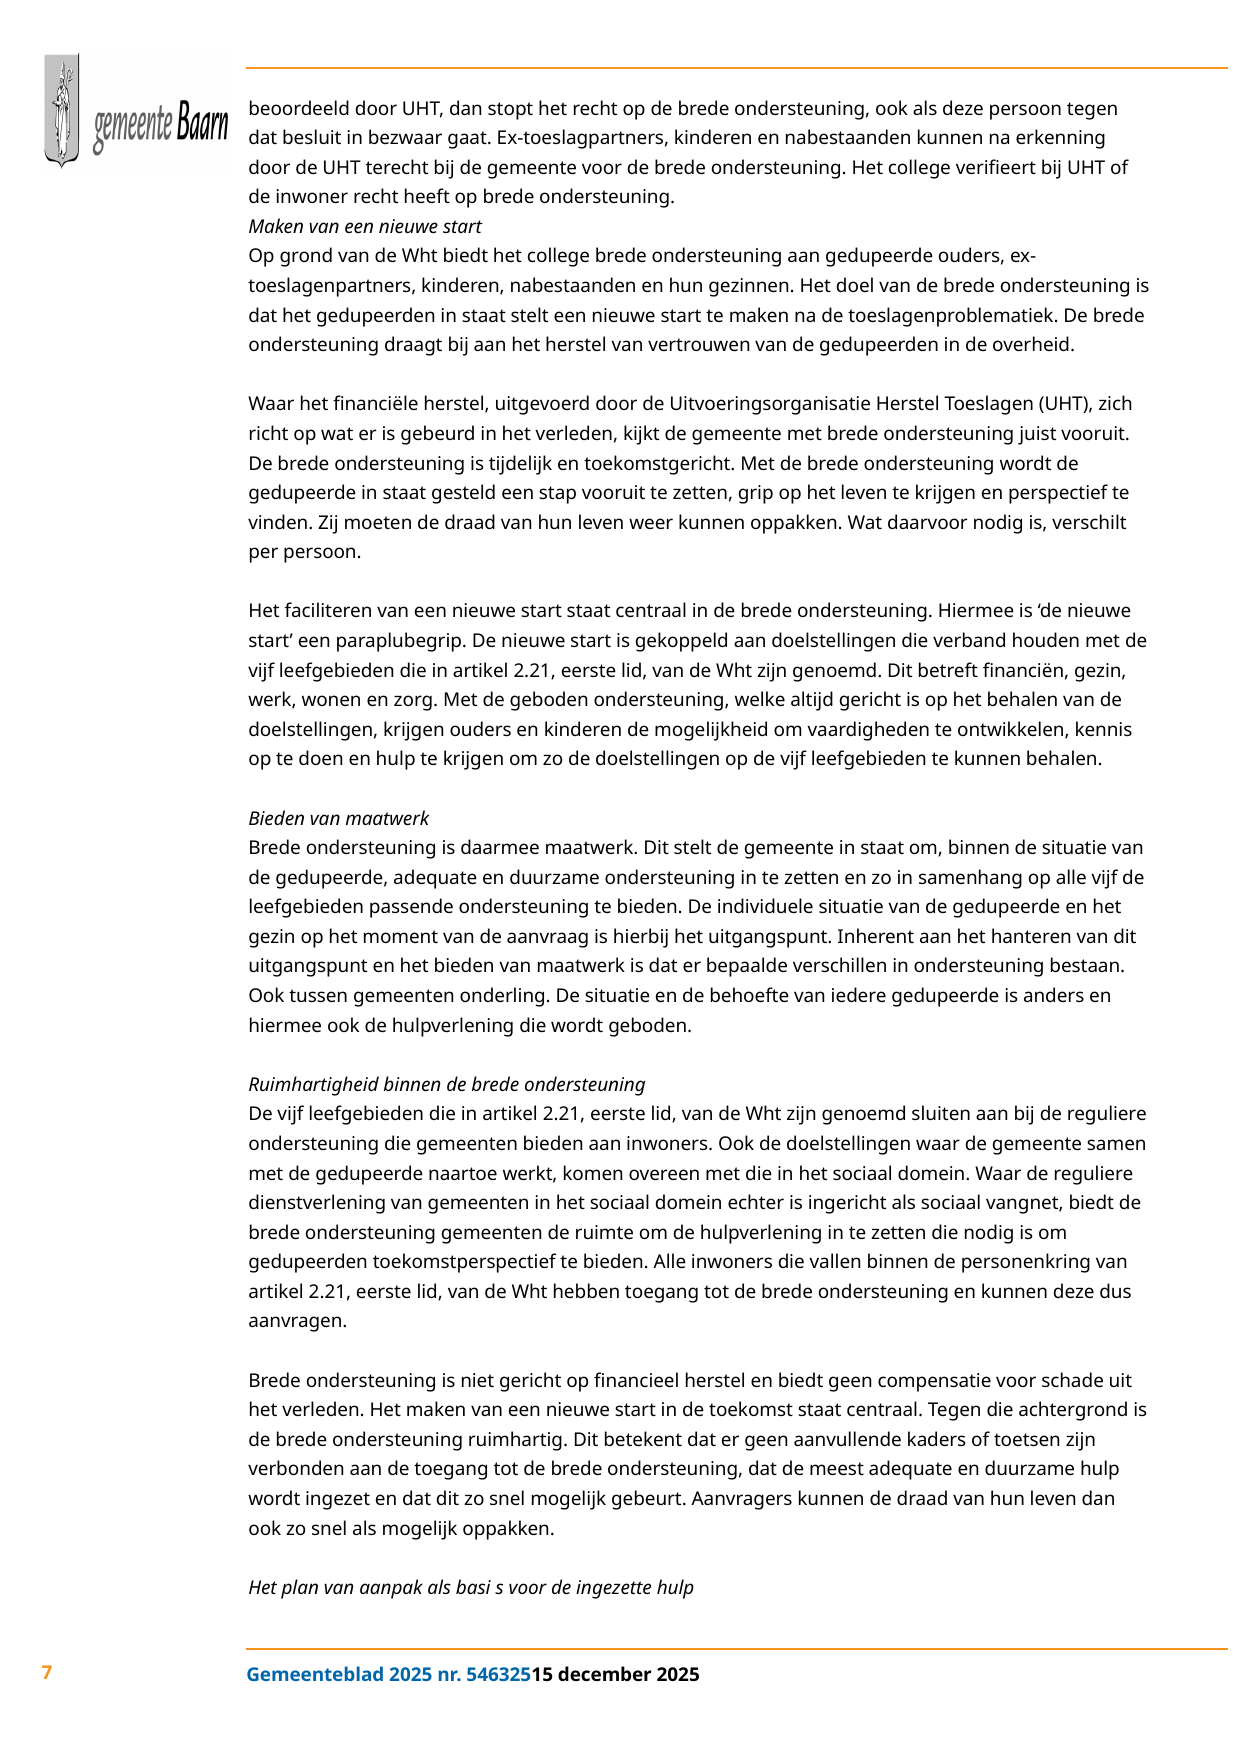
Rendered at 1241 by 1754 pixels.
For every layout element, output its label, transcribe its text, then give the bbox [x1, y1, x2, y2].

text Bieden van maatwerk [248, 805, 1152, 831]
text Het plan van aanpak als basi s voor de ingezette hulp [248, 1574, 1152, 1600]
text Het faciliteren van een nieuwe start staat centraal in de brede ondersteuning. Hiermee is ‘de nieuwe start’ een paraplubegrip. De nieuwe start is gekoppeld aan doelstellingen die verband houden met de vijf leefgebieden die in artikel 2.21, eerste lid, van de Wht zijn genoemd. Dit betreft financiën, gezin, werk, wonen en zorg. Met de geboden ondersteuning, welke altijd gericht is op het behalen van de doelstellingen, krijgen ouders en kinderen de mogelijkheid om vaardigheden te ontwikkelen, kennis op te doen en hulp te krijgen om zo de doelstellingen op de vijf leefgebieden te kunnen behalen. [248, 598, 1152, 771]
text Brede ondersteuning is daarmee maatwerk. Dit stelt de gemeente in staat om, binnen de situatie van de gedupeerde, adequate en duurzame ondersteuning in te zetten en zo in samenhang op alle vijf de leefgebieden passende ondersteuning te bieden. De individuele situatie van de gedupeerde en het gezin op het moment van de aanvraag is hierbij het uitgangspunt. Inherent aan het hanteren van dit uitgangspunt en het bieden van maatwerk is dat er bepaalde verschillen in ondersteuning bestaan. Ook tussen gemeenten onderling. De situatie en de behoefte van iedere gedupeerde is anders en hiermee ook de hulpverlening die wordt geboden. [248, 834, 1152, 1038]
picture [41, 47, 231, 172]
text Brede ondersteuning is niet gericht op financieel herstel en biedt geen compensatie voor schade uit het verleden. Het maken van een nieuwe start in de toekomst staat centraal. Tegen die achtergrond is de brede ondersteuning ruimhartig. Dit betekent dat er geen aanvullende kaders of toetsen zijn verbonden aan de toegang tot de brede ondersteuning, dat de meest adequate en duurzame hulp wordt ingezet en dat dit zo snel mogelijk gebeurt. Aanvragers kunnen de draad van hun leven dan ook zo snel als mogelijk oppakken. [248, 1367, 1152, 1541]
text beoordeeld door UHT, dan stopt het recht op de brede ondersteuning, ook als deze persoon tegen dat besluit in bezwaar gaat. Ex-toeslagpartners, kinderen en nabestaanden kunnen na erkenning door de UHT terecht bij de gemeente voor de brede ondersteuning. Het college verifieert bij UHT of de inwoner recht heeft op brede ondersteuning. [248, 95, 1152, 209]
text Op grond van de Wht biedt het college brede ondersteuning aan gedupeerde ouders, ex-toeslagenpartners, kinderen, nabestaanden en hun gezinnen. Het doel van de brede ondersteuning is dat het gedupeerden in staat stelt een nieuwe start te maken na de toeslagenproblematiek. De brede ondersteuning draagt bij aan het herstel van vertrouwen van de gedupeerden in de overheid. [248, 243, 1152, 357]
text De vijf leefgebieden die in artikel 2.21, eerste lid, van de Wht zijn genoemd sluiten aan bij de reguliere ondersteuning die gemeenten bieden aan inwoners. Ook de doelstellingen waar de gemeente samen met de gedupeerde naartoe werkt, komen overeen met die in het sociaal domein. Waar de reguliere dienstverlening van gemeenten in het sociaal domein echter is ingericht als sociaal vangnet, biedt de brede ondersteuning gemeenten de ruimte om de hulpverlening in te zetten die nodig is om gedupeerden toekomstperspectief te bieden. Alle inwoners die vallen binnen de personenkring van artikel 2.21, eerste lid, van de Wht hebben toegang tot de brede ondersteuning en kunnen deze dus aanvragen. [248, 1101, 1152, 1333]
text Waar het financiële herstel, uitgevoerd door de Uitvoeringsorganisatie Herstel Toeslagen (UHT), zich richt op wat er is gebeurd in het verleden, kijkt de gemeente met brede ondersteuning juist vooruit. De brede ondersteuning is tijdelijk en toekomstgericht. Met de brede ondersteuning wordt de gedupeerde in staat gesteld een stap vooruit te zetten, grip op het leven te krijgen en perspectief te vinden. Zij moeten de draad van hun leven weer kunnen oppakken. Wat daarvoor nodig is, verschilt per persoon. [248, 391, 1152, 564]
text Maken van een nieuwe start [248, 213, 1152, 239]
text Ruimhartigheid binnen de brede ondersteuning [248, 1071, 1152, 1097]
